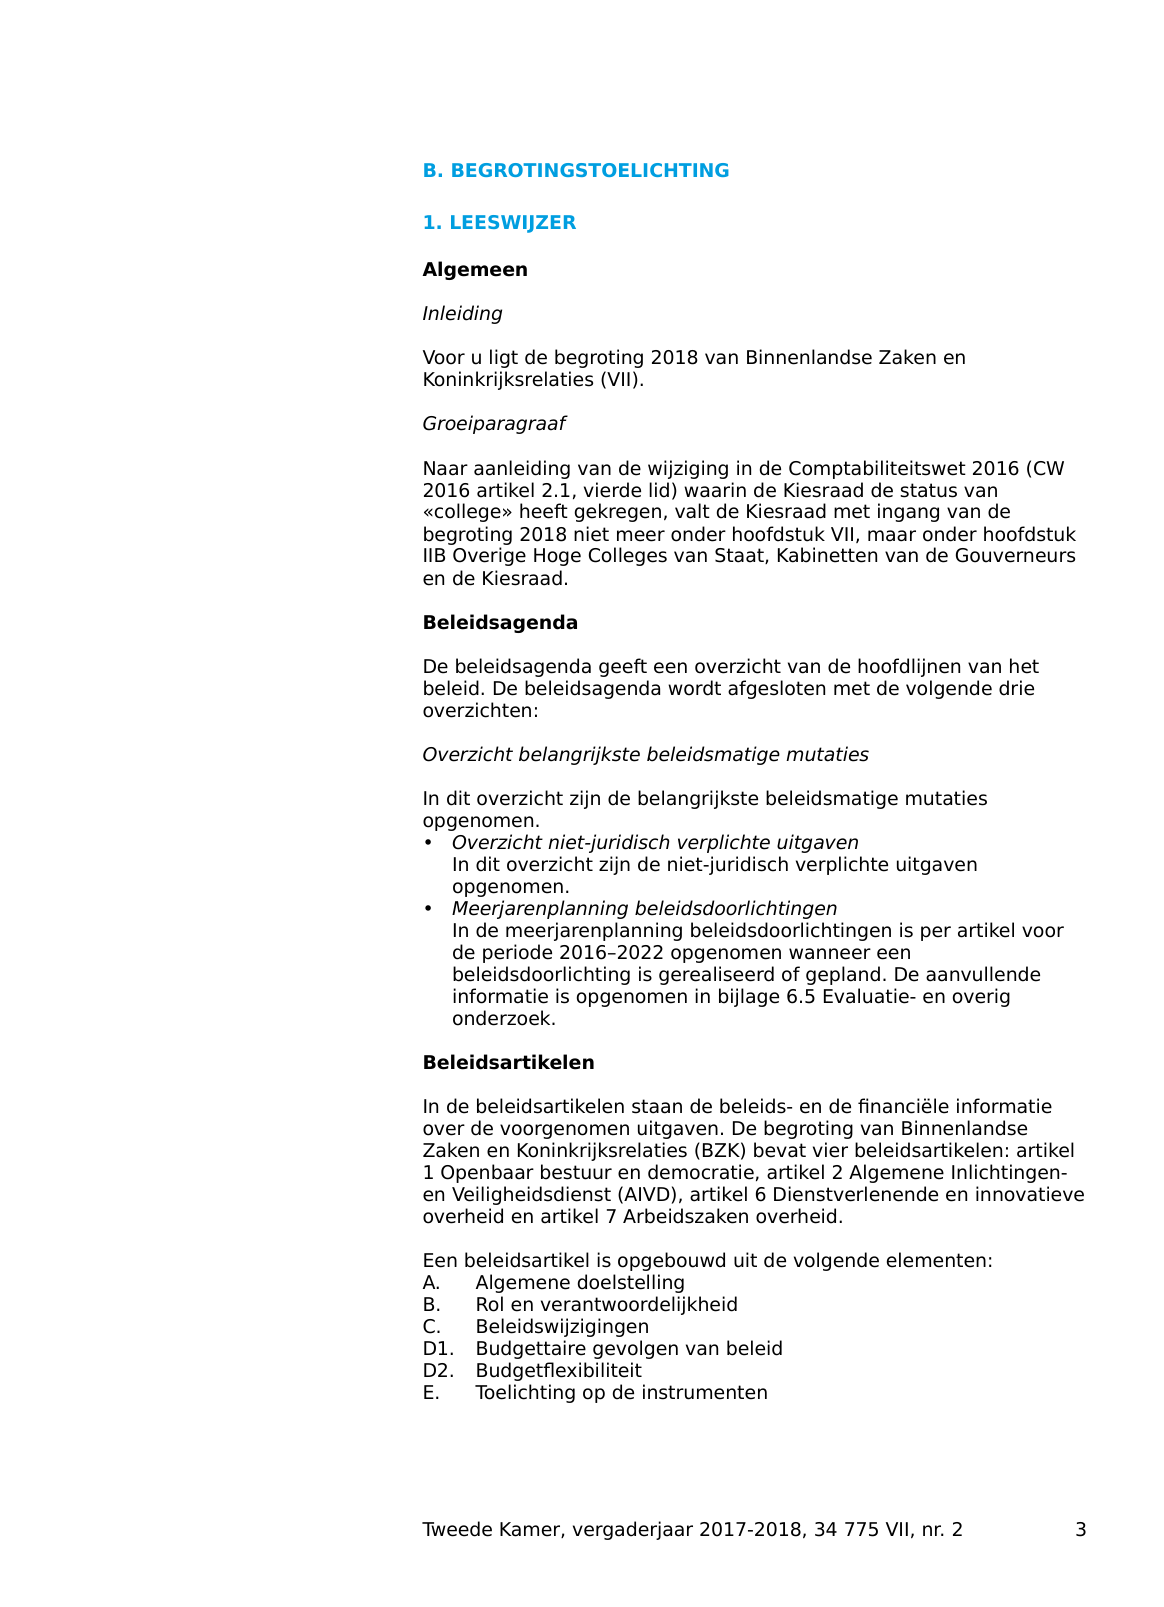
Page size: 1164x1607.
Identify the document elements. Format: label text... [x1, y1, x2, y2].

text • Meerjarenplanning beleidsdoorlichtingen [422, 898, 1087, 920]
subtitle 1. LEESWIJZER [422, 212, 1087, 234]
text In de beleidsartikelen staan de beleids- en de financiële informatie over de voorgenomen uitgaven. De begroting van Binnenlandse Zaken en Koninkrijksrelaties (BZK) bevat vier beleidsartikelen: artikel 1 Openbaar bestuur en democratie, artikel 2 Algemene Inlichtingen- en Veiligheidsdienst (AIVD), artikel 6 Dienstverlenende en innovatieve overheid en artikel 7 Arbeidszaken overheid. [422, 1096, 1087, 1228]
subtitle Algemeen [422, 259, 1087, 281]
text In dit overzicht zijn de belangrijkste beleidsmatige mutaties opgenomen. [422, 788, 1087, 832]
text D2. Budgetflexibiliteit [422, 1360, 1087, 1382]
text C. Beleidswijzigingen [422, 1316, 1087, 1338]
text D1. Budgettaire gevolgen van beleid [422, 1338, 1087, 1360]
text Naar aanleiding van de wijziging in de Comptabiliteitswet 2016 (CW 2016 artikel 2.1, vierde lid) waarin de Kiesraad de status van «college» heeft gekregen, valt de Kiesraad met ingang van de begroting 2018 niet meer onder hoofdstuk VII, maar onder hoofdstuk IIB Overige Hoge Colleges van Staat, Kabinetten van de Gouverneurs en de Kiesraad. [422, 457, 1087, 589]
text Voor u ligt de begroting 2018 van Binnenlandse Zaken en Koninkrijksrelaties (VII). [422, 347, 1087, 391]
subtitle Beleidsagenda [422, 612, 1087, 633]
text In dit overzicht zijn de niet-juridisch verplichte uitgaven opgenomen. [452, 854, 1087, 898]
text Een beleidsartikel is opgebouwd uit de volgende elementen: [422, 1250, 1087, 1272]
text A. Algemene doelstelling [422, 1272, 1087, 1294]
subtitle Groeiparagraaf [422, 413, 1087, 435]
subtitle Overzicht belangrijkste beleidsmatige mutaties [422, 744, 1087, 766]
text B. Rol en verantwoordelijkheid [422, 1294, 1087, 1316]
text In de meerjarenplanning beleidsdoorlichtingen is per artikel voor de periode 2016–2022 opgenomen wanneer een beleidsdoorlichting is gerealiseerd of gepland. De aanvullende informatie is opgenomen in bijlage 6.5 Evaluatie- en overig onderzoek. [452, 920, 1087, 1030]
text E. Toelichting op de instrumenten [422, 1382, 1087, 1404]
text De beleidsagenda geeft een overzicht van de hoofdlijnen van het beleid. De beleidsagenda wordt afgesloten met de volgende drie overzichten: [422, 656, 1087, 722]
subtitle Beleidsartikelen [422, 1052, 1087, 1074]
subtitle Inleiding [422, 303, 1087, 325]
subtitle B. BEGROTINGSTOELICHTING [422, 160, 1087, 182]
text • Overzicht niet-juridisch verplichte uitgaven [422, 832, 1087, 854]
